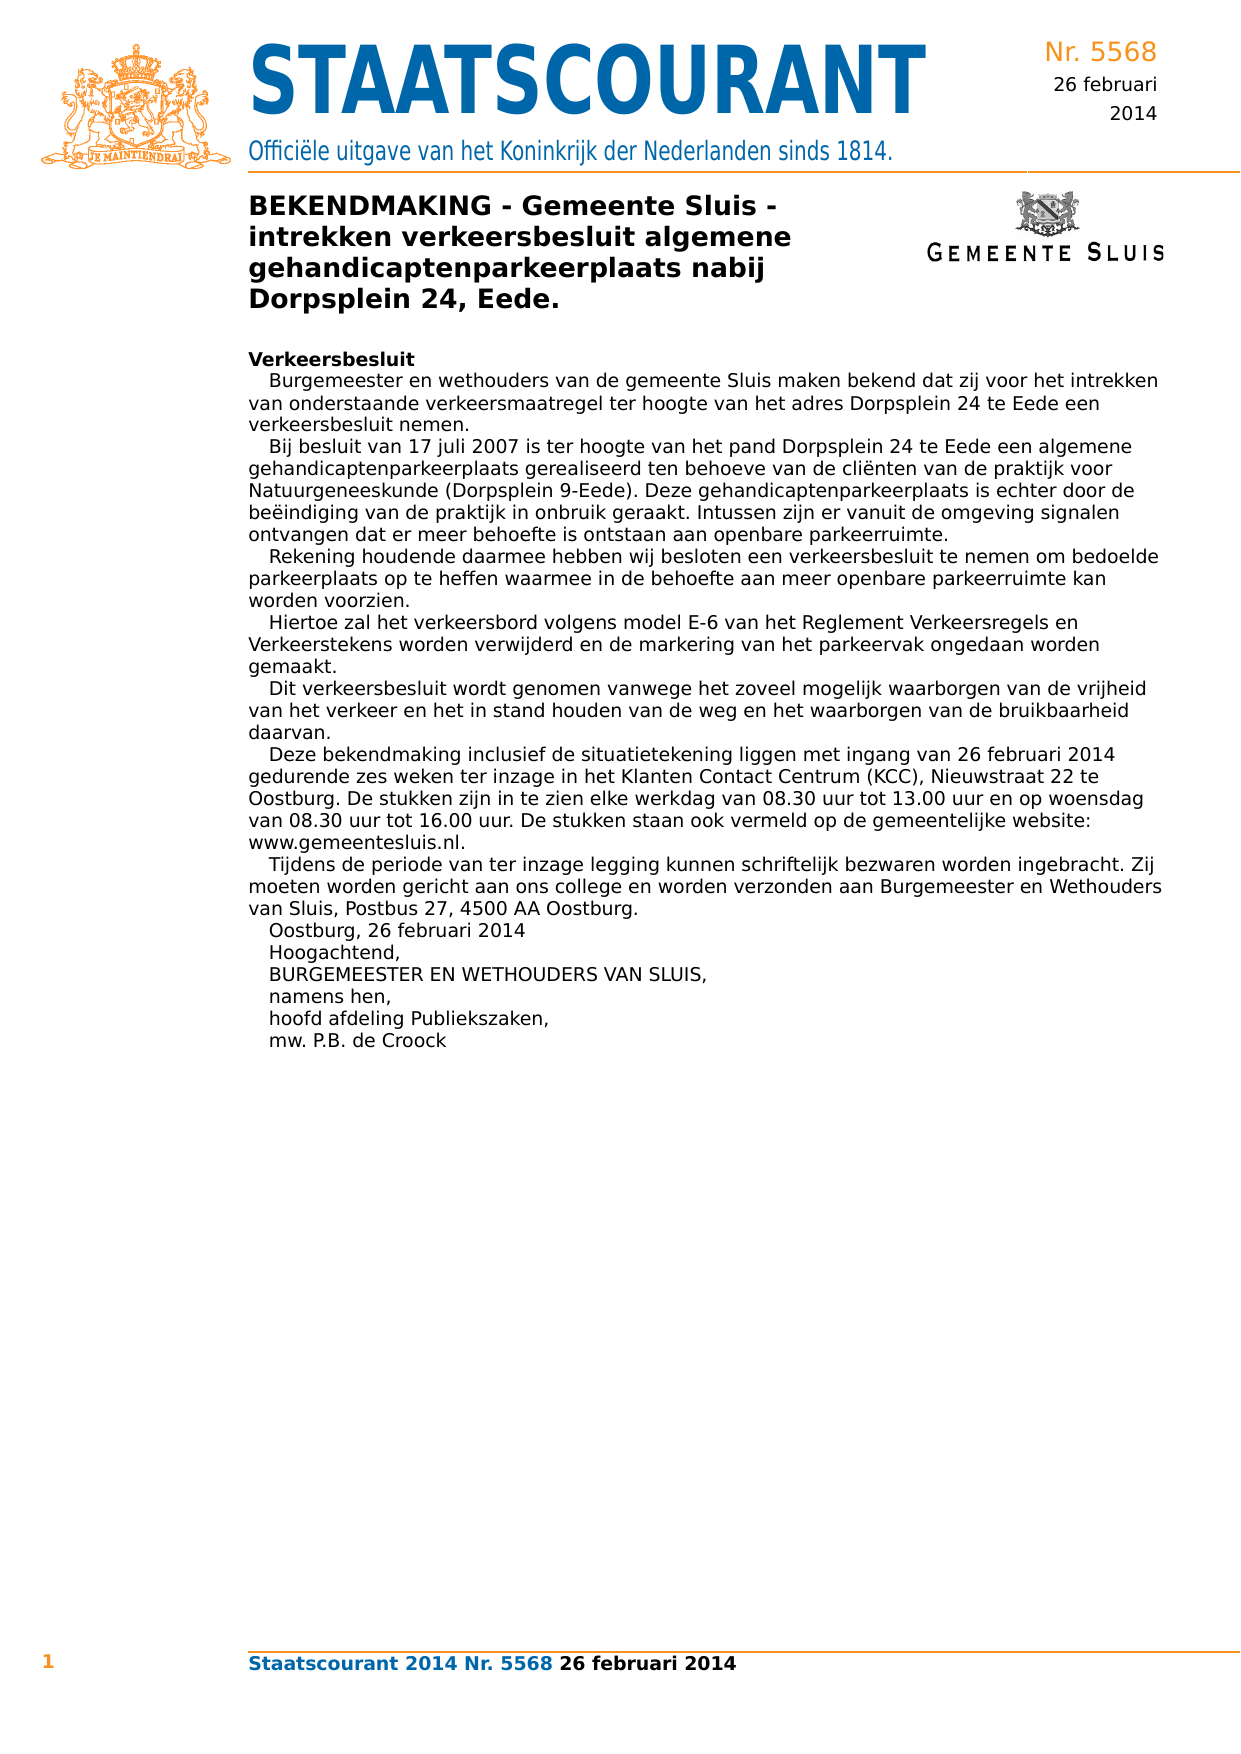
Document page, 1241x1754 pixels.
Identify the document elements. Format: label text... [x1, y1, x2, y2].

text BURGEMEESTER EN WETHOUDERS VAN SLUIS, [248, 964, 1163, 986]
text Deze bekendmaking inclusief de situatietekening liggen met ingang van 26 februari 2014 gedurende zes weken ter inzage in het Klanten Contact Centrum (KCC), Nieuwstraat 22 te Oostburg. De stukken zijn in te zien elke werkdag van 08.30 uur tot 13.00 uur en op woensdag van 08.30 uur tot 16.00 uur. De stukken staan ook vermeld op de gemeentelijke website: www.gemeentesluis.nl. [248, 744, 1163, 854]
text mw. P.B. de Croock [248, 1030, 1163, 1052]
text Verkeersbesluit [248, 348, 1163, 370]
text namens hen, [248, 986, 1163, 1008]
text Oostburg, 26 februari 2014 [248, 920, 1163, 942]
text Dit verkeersbesluit wordt genomen vanwege het zoveel mogelijk waarborgen van de vrijheid van het verkeer en het in stand houden van de weg en het waarborgen van de bruikbaarheid daarvan. [248, 678, 1163, 744]
subtitle BEKENDMAKING - Gemeente Sluis - intrekken verkeersbesluit algemene gehandicaptenparkeerplaats nabij Dorpsplein 24, Eede. [248, 191, 1163, 315]
text Hoogachtend, [248, 942, 1163, 964]
text Tijdens de periode van ter inzage legging kunnen schriftelijk bezwaren worden ingebracht. Zij moeten worden gericht aan ons college en worden verzonden aan Burgemeester en Wethouders van Sluis, Postbus 27, 4500 AA Oostburg. [248, 854, 1163, 920]
text Bij besluit van 17 juli 2007 is ter hoogte van het pand Dorpsplein 24 te Eede een algemene gehandicaptenparkeerplaats gerealiseerd ten behoeve van de cliënten van de praktijk voor Natuurgeneeskunde (Dorpsplein 9-Eede). Deze gehandicaptenparkeerplaats is echter door de beëindiging van de praktijk in onbruik geraakt. Intussen zijn er vanuit de omgeving signalen ontvangen dat er meer behoefte is ontstaan aan openbare parkeerruimte. [248, 436, 1163, 546]
text hoofd afdeling Publiekszaken, [248, 1008, 1163, 1030]
text Burgemeester en wethouders van de gemeente Sluis maken bekend dat zij voor het intrekken van onderstaande verkeersmaatregel ter hoogte van het adres Dorpsplein 24 te Eede een verkeersbesluit nemen. [248, 370, 1163, 436]
text Rekening houdende daarmee hebben wij besloten een verkeersbesluit te nemen om bedoelde parkeerplaats op te heffen waarmee in de behoefte aan meer openbare parkeerruimte kan worden voorzien. [248, 546, 1163, 612]
picture [41, 44, 231, 169]
text Hiertoe zal het verkeersbord volgens model E-6 van het Reglement Verkeersregels en Verkeerstekens worden verwijderd en de markering van het parkeervak ongedaan worden gemaakt. [248, 612, 1163, 678]
picture [927, 190, 1164, 262]
